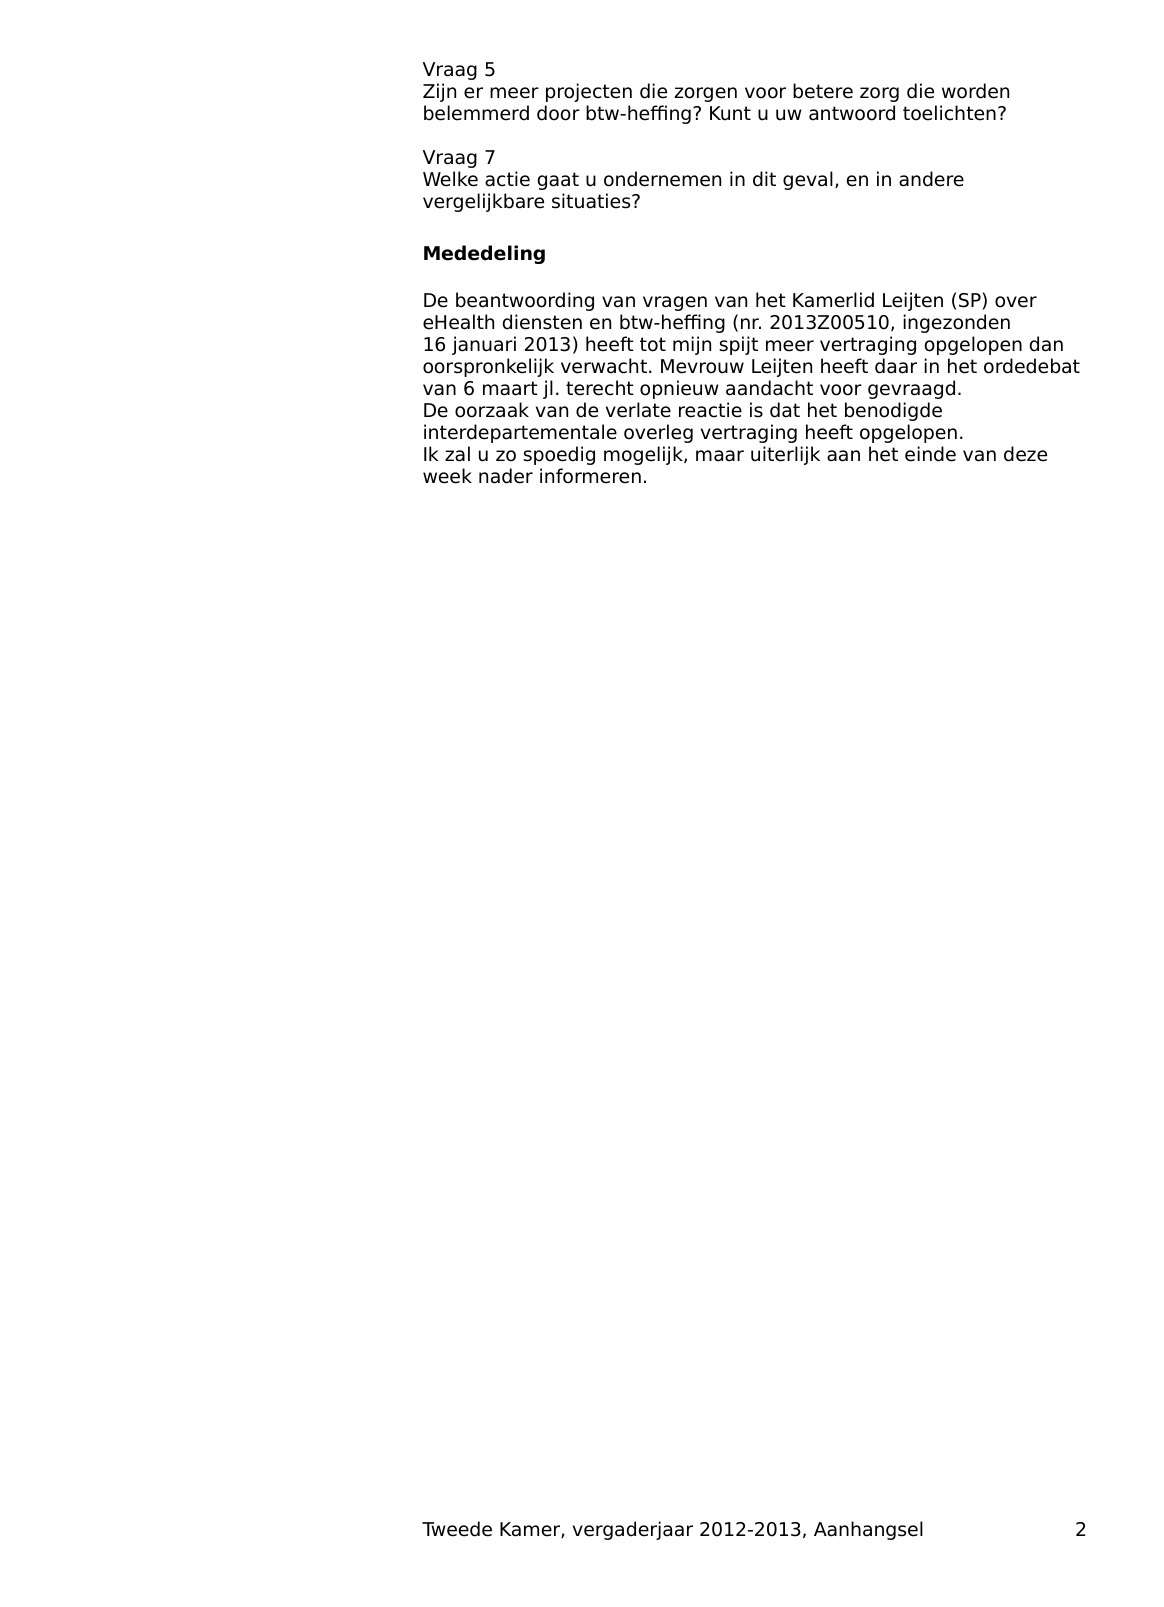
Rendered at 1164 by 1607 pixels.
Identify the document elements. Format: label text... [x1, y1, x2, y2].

subtitle Mededeling [422, 243, 1087, 265]
text Welke actie gaat u ondernemen in dit geval, en in andere vergelijkbare situaties? [422, 169, 1087, 213]
text Vraag 7 [422, 147, 1087, 169]
text De oorzaak van de verlate reactie is dat het benodigde interdepartementale overleg vertraging heeft opgelopen. [422, 400, 1087, 444]
text Vraag 5 [422, 59, 1087, 81]
text Ik zal u zo spoedig mogelijk, maar uiterlijk aan het einde van deze week nader informeren. [422, 444, 1087, 488]
text De beantwoording van vragen van het Kamerlid Leijten (SP) over eHealth diensten en btw-heffing (nr. 2013Z00510, ingezonden 16 januari 2013) heeft tot mijn spijt meer vertraging opgelopen dan oorspronkelijk verwacht. Mevrouw Leijten heeft daar in het ordedebat van 6 maart jl. terecht opnieuw aandacht voor gevraagd. [422, 290, 1087, 400]
text Zijn er meer projecten die zorgen voor betere zorg die worden belemmerd door btw-heffing? Kunt u uw antwoord toelichten? [422, 81, 1087, 125]
